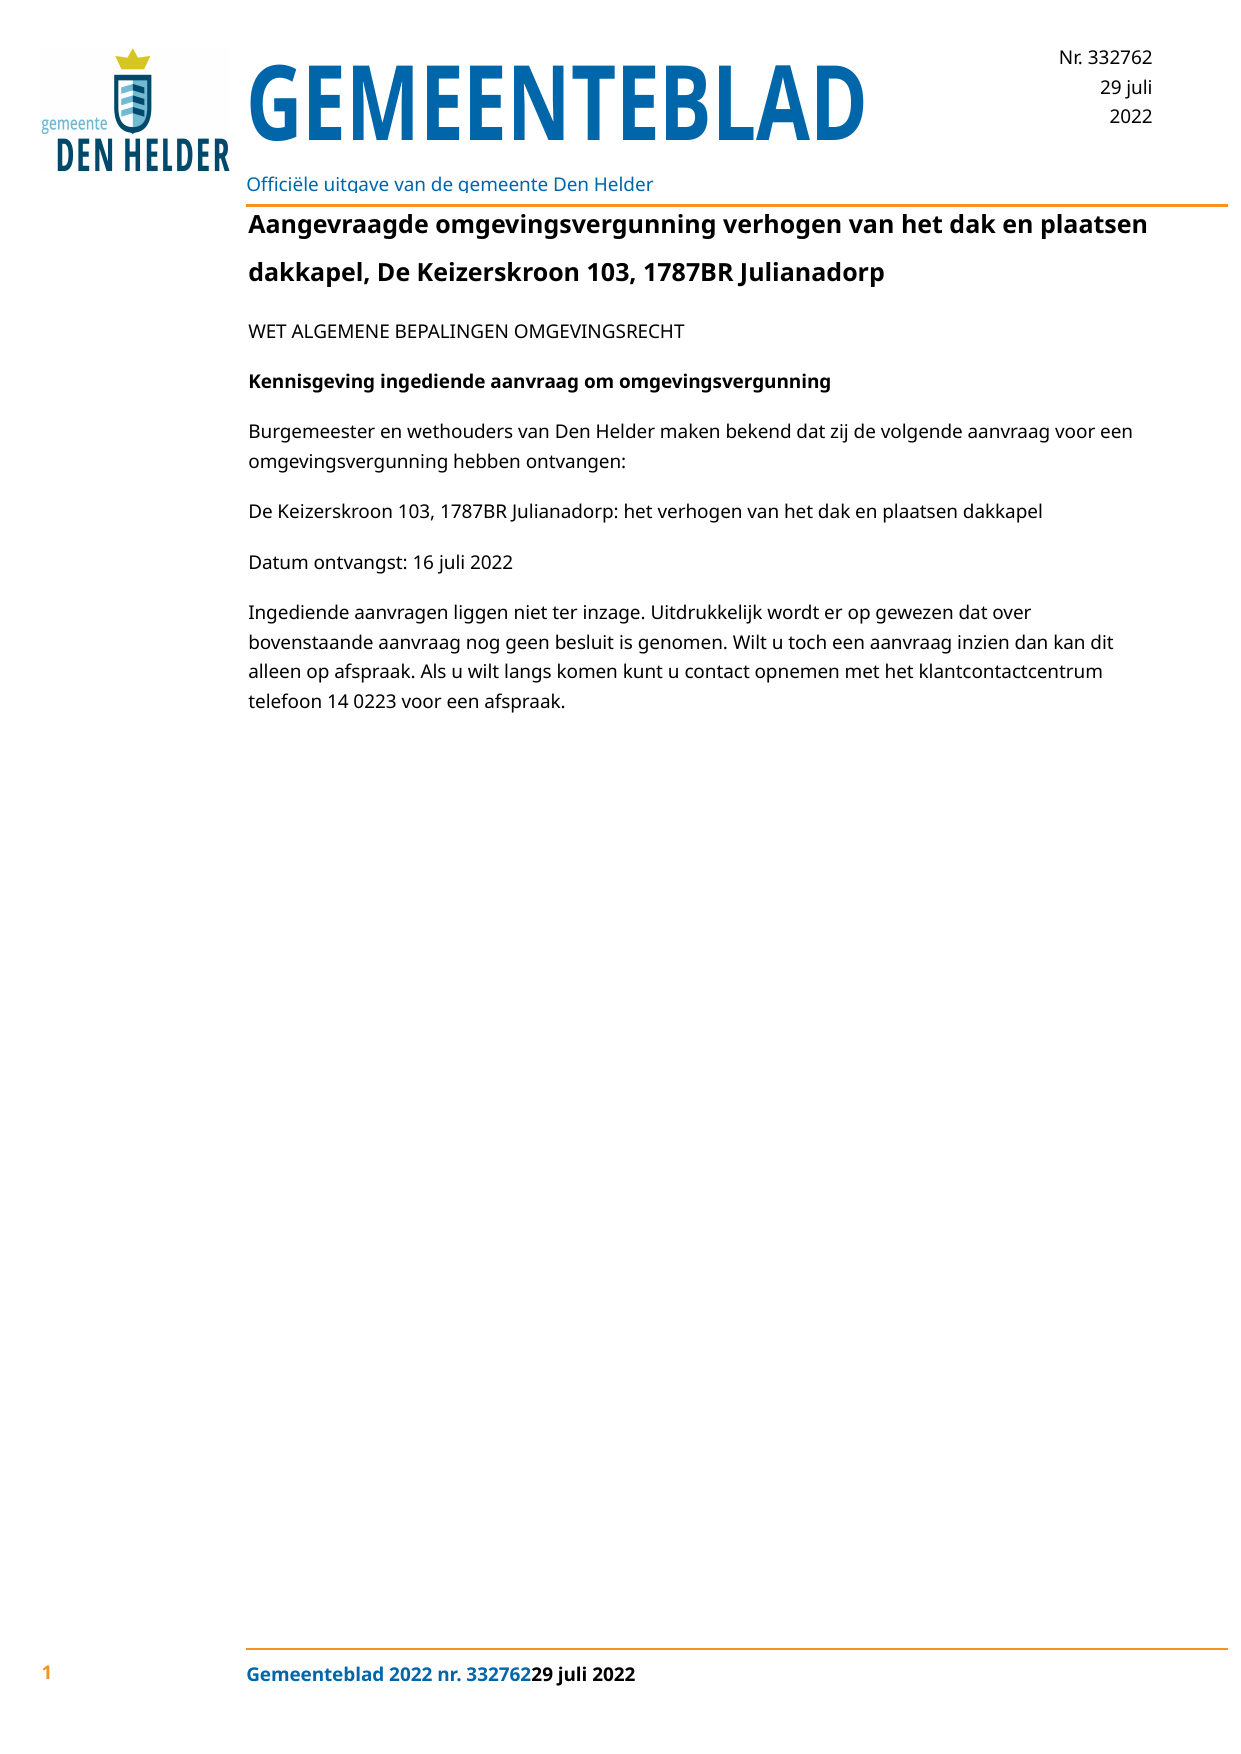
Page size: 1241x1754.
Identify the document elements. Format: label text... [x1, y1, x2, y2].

picture [63, 144, 68, 165]
text De Keizerskroon 103, 1787BR Julianadorp: het verhogen van het dak en plaatsen dakkapel [248, 499, 1152, 524]
text Ingediende aanvragen liggen niet ter inzage. Uitdrukkelijk wordt er op gewezen dat over bovenstaande aanvraag nog geen besluit is genomen. Wilt u toch een aanvraag inzien dan kan dit alleen op afspraak. Als u wilt langs komen kunt u contact opnemen met het klantcontactcentrum telefoon 14 0223 voor een afspraak. [248, 599, 1152, 714]
picture [41, 47, 231, 172]
text Aangevraagde omgevingsvergunning verhogen van het dak en plaatsen dakkapel, De Keizerskroon 103, 1787BR Julianadorp [248, 207, 1152, 288]
picture [100, 154, 106, 172]
text Kennisgeving ingediende aanvraag om omgevingsvergunning [248, 368, 1152, 394]
text WET ALGEMENE BEPALINGEN OMGEVINGSRECHT [248, 318, 1152, 344]
picture [182, 144, 187, 165]
text Burgemeester en wethouders van Den Helder maken bekend dat zij de volgende aanvraag voor een omgevingsvergunning hebben ontvangen: [248, 419, 1152, 474]
picture [130, 157, 135, 172]
picture [220, 160, 224, 172]
text Datum ontvangst: 16 juli 2022 [248, 549, 1152, 575]
